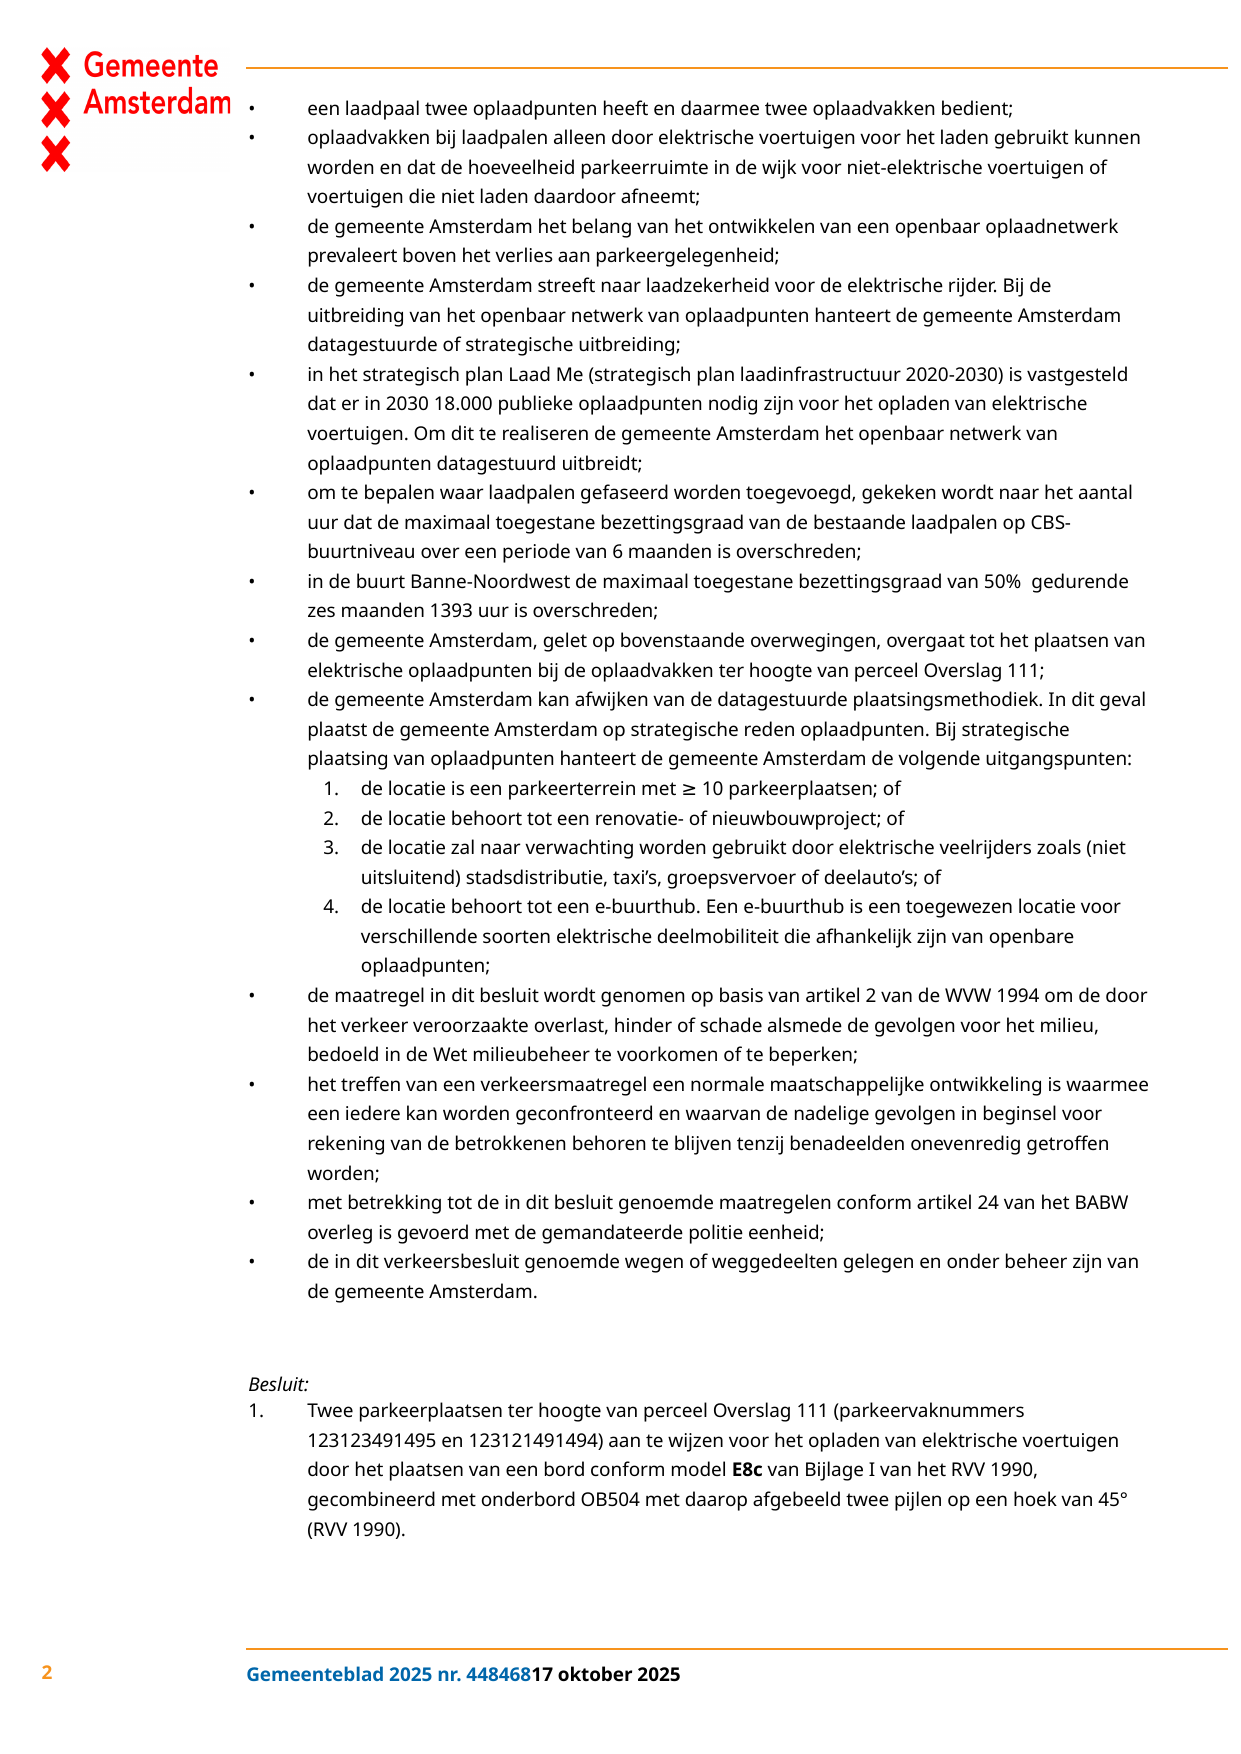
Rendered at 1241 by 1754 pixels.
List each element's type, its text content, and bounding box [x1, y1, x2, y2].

list om te bepalen waar laadpalen gefaseerd worden toegevoegd, gekeken wordt naar het aantal uur dat de maximaal toegestane bezettingsgraad van de bestaande laadpalen op CBS-buurtniveau over een periode van 6 maanden is overschreden; [248, 479, 1152, 564]
list de in dit verkeersbesluit genoemde wegen of weggedeelten gelegen en onder beheer zijn van de gemeente Amsterdam. [248, 1248, 1152, 1304]
list de locatie is een parkeerterrein met ≥ 10 parkeerplaatsen; of [323, 775, 1152, 801]
list een laadpaal twee oplaadpunten heeft en daarmee twee oplaadvakken bedient; [248, 95, 1152, 121]
list oplaadvakken bij laadpalen alleen door elektrische voertuigen voor het laden gebruikt kunnen worden en dat de hoeveelheid parkeerruimte in de wijk voor niet-elektrische voertuigen of voertuigen die niet laden daardoor afneemt; [248, 124, 1152, 209]
list de gemeente Amsterdam kan afwijken van de datagestuurde plaatsingsmethodiek. In dit geval plaatst de gemeente Amsterdam op strategische reden oplaadpunten. Bij strategische plaatsing van oplaadpunten hanteert de gemeente Amsterdam de volgende uitgangspunten: [248, 686, 1152, 771]
list in de buurt Banne-Noordwest de maximaal toegestane bezettingsgraad van 50% gedurende zes maanden 1393 uur is overschreden; [248, 568, 1152, 623]
picture [41, 47, 231, 172]
list de locatie zal naar verwachting worden gebruikt door elektrische veelrijders zoals (niet uitsluitend) stadsdistributie, taxi’s, groepsvervoer of deelauto’s; of [323, 834, 1152, 890]
list met betrekking tot de in dit besluit genoemde maatregelen conform artikel 24 van het BABW overleg is gevoerd met de gemandateerde politie eenheid; [248, 1189, 1152, 1245]
list de locatie behoort tot een e-buurthub. Een e-buurthub is een toegewezen locatie voor verschillende soorten elektrische deelmobiliteit die afhankelijk zijn van openbare oplaadpunten; [323, 893, 1152, 978]
text Besluit: [248, 1372, 1152, 1397]
list de gemeente Amsterdam het belang van het ontwikkelen van een openbaar oplaadnetwerk prevaleert boven het verlies aan parkeergelegenheid; [248, 213, 1152, 268]
list Twee parkeerplaatsen ter hoogte van perceel Overslag 111 (parkeervaknummers 123123491495 en 123121491494) aan te wijzen voor het opladen van elektrische voertuigen door het plaatsen van een bord conform model E8c van Bijlage I van het RVV 1990, gecombineerd met onderbord OB504 met daarop afgebeeld twee pijlen op een hoek van 45° (RVV 1990). [248, 1397, 1152, 1541]
list de gemeente Amsterdam, gelet op bovenstaande overwegingen, overgaat tot het plaatsen van elektrische oplaadpunten bij de oplaadvakken ter hoogte van perceel Overslag 111; [248, 627, 1152, 683]
list de locatie behoort tot een renovatie- of nieuwbouwproject; of [323, 805, 1152, 831]
list de maatregel in dit besluit wordt genomen op basis van artikel 2 van de WVW 1994 om de door het verkeer veroorzaakte overlast, hinder of schade alsmede de gevolgen voor het milieu, bedoeld in de Wet milieubeheer te voorkomen of te beperken; [248, 982, 1152, 1067]
list in het strategisch plan Laad Me (strategisch plan laadinfrastructuur 2020-2030) is vastgesteld dat er in 2030 18.000 publieke oplaadpunten nodig zijn voor het opladen van elektrische voertuigen. Om dit te realiseren de gemeente Amsterdam het openbaar netwerk van oplaadpunten datagestuurd uitbreidt; [248, 361, 1152, 476]
list de gemeente Amsterdam streeft naar laadzekerheid voor de elektrische rijder. Bij de uitbreiding van het openbaar netwerk van oplaadpunten hanteert de gemeente Amsterdam datagestuurde of strategische uitbreiding; [248, 272, 1152, 357]
list het treffen van een verkeersmaatregel een normale maatschappelijke ontwikkeling is waarmee een iedere kan worden geconfronteerd en waarvan de nadelige gevolgen in beginsel voor rekening van de betrokkenen behoren te blijven tenzij benadeelden onevenredig getroffen worden; [248, 1071, 1152, 1186]
